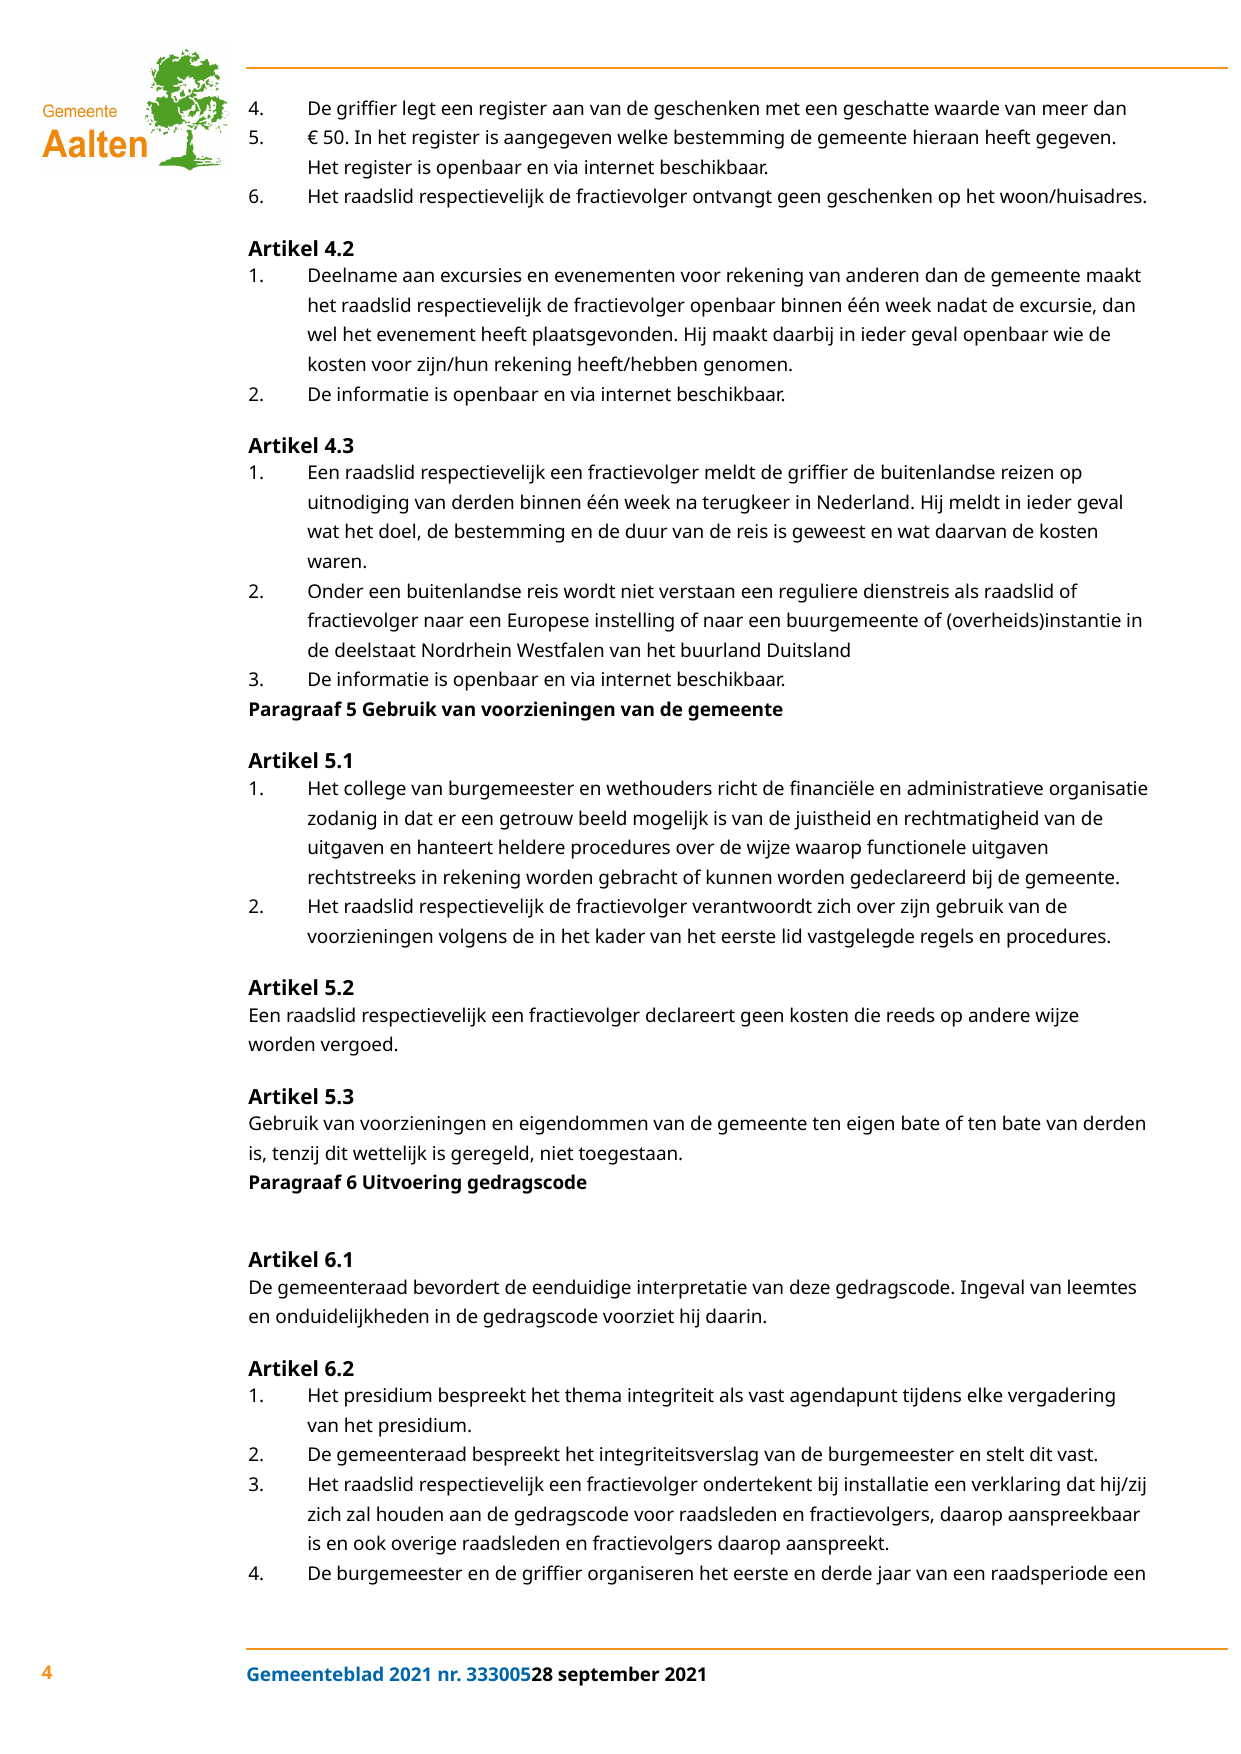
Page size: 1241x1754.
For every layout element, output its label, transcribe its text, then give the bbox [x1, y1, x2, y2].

text Artikel 5.1 [248, 747, 1152, 775]
text Artikel 6.1 [248, 1246, 1152, 1274]
text Artikel 6.2 [248, 1354, 1152, 1382]
text Paragraaf 6 Uitvoering gedragscode [248, 1169, 1152, 1195]
list Het raadslid respectievelijk de fractievolger ontvangt geen geschenken op het woon/huisadres. [248, 183, 1152, 209]
list Deelname aan excursies en evenementen voor rekening van anderen dan de gemeente maakt het raadslid respectievelijk de fractievolger openbaar binnen één week nadat de excursie, dan wel het evenement heeft plaatsgevonden. Hij maakt daarbij in ieder geval openbaar wie de kosten voor zijn/hun rekening heeft/hebben genomen. [248, 262, 1152, 377]
text Gebruik van voorzieningen en eigendommen van de gemeente ten eigen bate of ten bate van derden is, tenzij dit wettelijk is geregeld, niet toegestaan. [248, 1110, 1152, 1166]
text Artikel 4.2 [248, 234, 1152, 262]
text Een raadslid respectievelijk een fractievolger declareert geen kosten die reeds op andere wijze worden vergoed. [248, 1002, 1152, 1057]
list Een raadslid respectievelijk een fractievolger meldt de griffier de buitenlandse reizen op uitnodiging van derden binnen één week na terugkeer in Nederland. Hij meldt in ieder geval wat het doel, de bestemming en de duur van de reis is geweest en wat daarvan de kosten waren. [248, 459, 1152, 574]
list Het raadslid respectievelijk de fractievolger verantwoordt zich over zijn gebruik van de voorzieningen volgens de in het kader van het eerste lid vastgelegde regels en procedures. [248, 893, 1152, 949]
list Het college van burgemeester en wethouders richt de financiële en administratieve organisatie zodanig in dat er een getrouw beeld mogelijk is van de juistheid en rechtmatigheid van de uitgaven en hanteert heldere procedures over de wijze waarop functionele uitgaven rechtstreeks in rekening worden gebracht of kunnen worden gedeclareerd bij de gemeente. [248, 775, 1152, 889]
text Artikel 5.3 [248, 1082, 1152, 1110]
list Onder een buitenlandse reis wordt niet verstaan een reguliere dienstreis als raadslid of fractievolger naar een Europese instelling of naar een buurgemeente of (overheids)instantie in de deelstaat Nordrhein Westfalen van het buurland Duitsland [248, 578, 1152, 663]
list € 50. In het register is aangegeven welke bestemming de gemeente hieraan heeft gegeven. Het register is openbaar en via internet beschikbaar. [248, 124, 1152, 180]
picture [41, 47, 231, 172]
list De informatie is openbaar en via internet beschikbaar. [248, 381, 1152, 406]
text De gemeenteraad bevordert de eenduidige interpretatie van deze gedragscode. Ingeval van leemtes en onduidelijkheden in de gedragscode voorziet hij daarin. [248, 1274, 1152, 1329]
text Paragraaf 5 Gebruik van voorzieningen van de gemeente [248, 696, 1152, 722]
text Artikel 5.2 [248, 973, 1152, 1002]
list Het raadslid respectievelijk een fractievolger ondertekent bij installatie een verklaring dat hij/zij zich zal houden aan de gedragscode voor raadsleden en fractievolgers, daarop aanspreekbaar is en ook overige raadsleden en fractievolgers daarop aanspreekt. [248, 1471, 1152, 1556]
list De griffier legt een register aan van de geschenken met een geschatte waarde van meer dan [248, 95, 1152, 121]
list De informatie is openbaar en via internet beschikbaar. [248, 667, 1152, 692]
list De burgemeester en de griffier organiseren het eerste en derde jaar van een raadsperiode een [248, 1560, 1152, 1586]
list De gemeenteraad bespreekt het integriteitsverslag van de burgemeester en stelt dit vast. [248, 1442, 1152, 1467]
list Het presidium bespreekt het thema integriteit als vast agendapunt tijdens elke vergadering van het presidium. [248, 1382, 1152, 1438]
text Artikel 4.3 [248, 431, 1152, 459]
